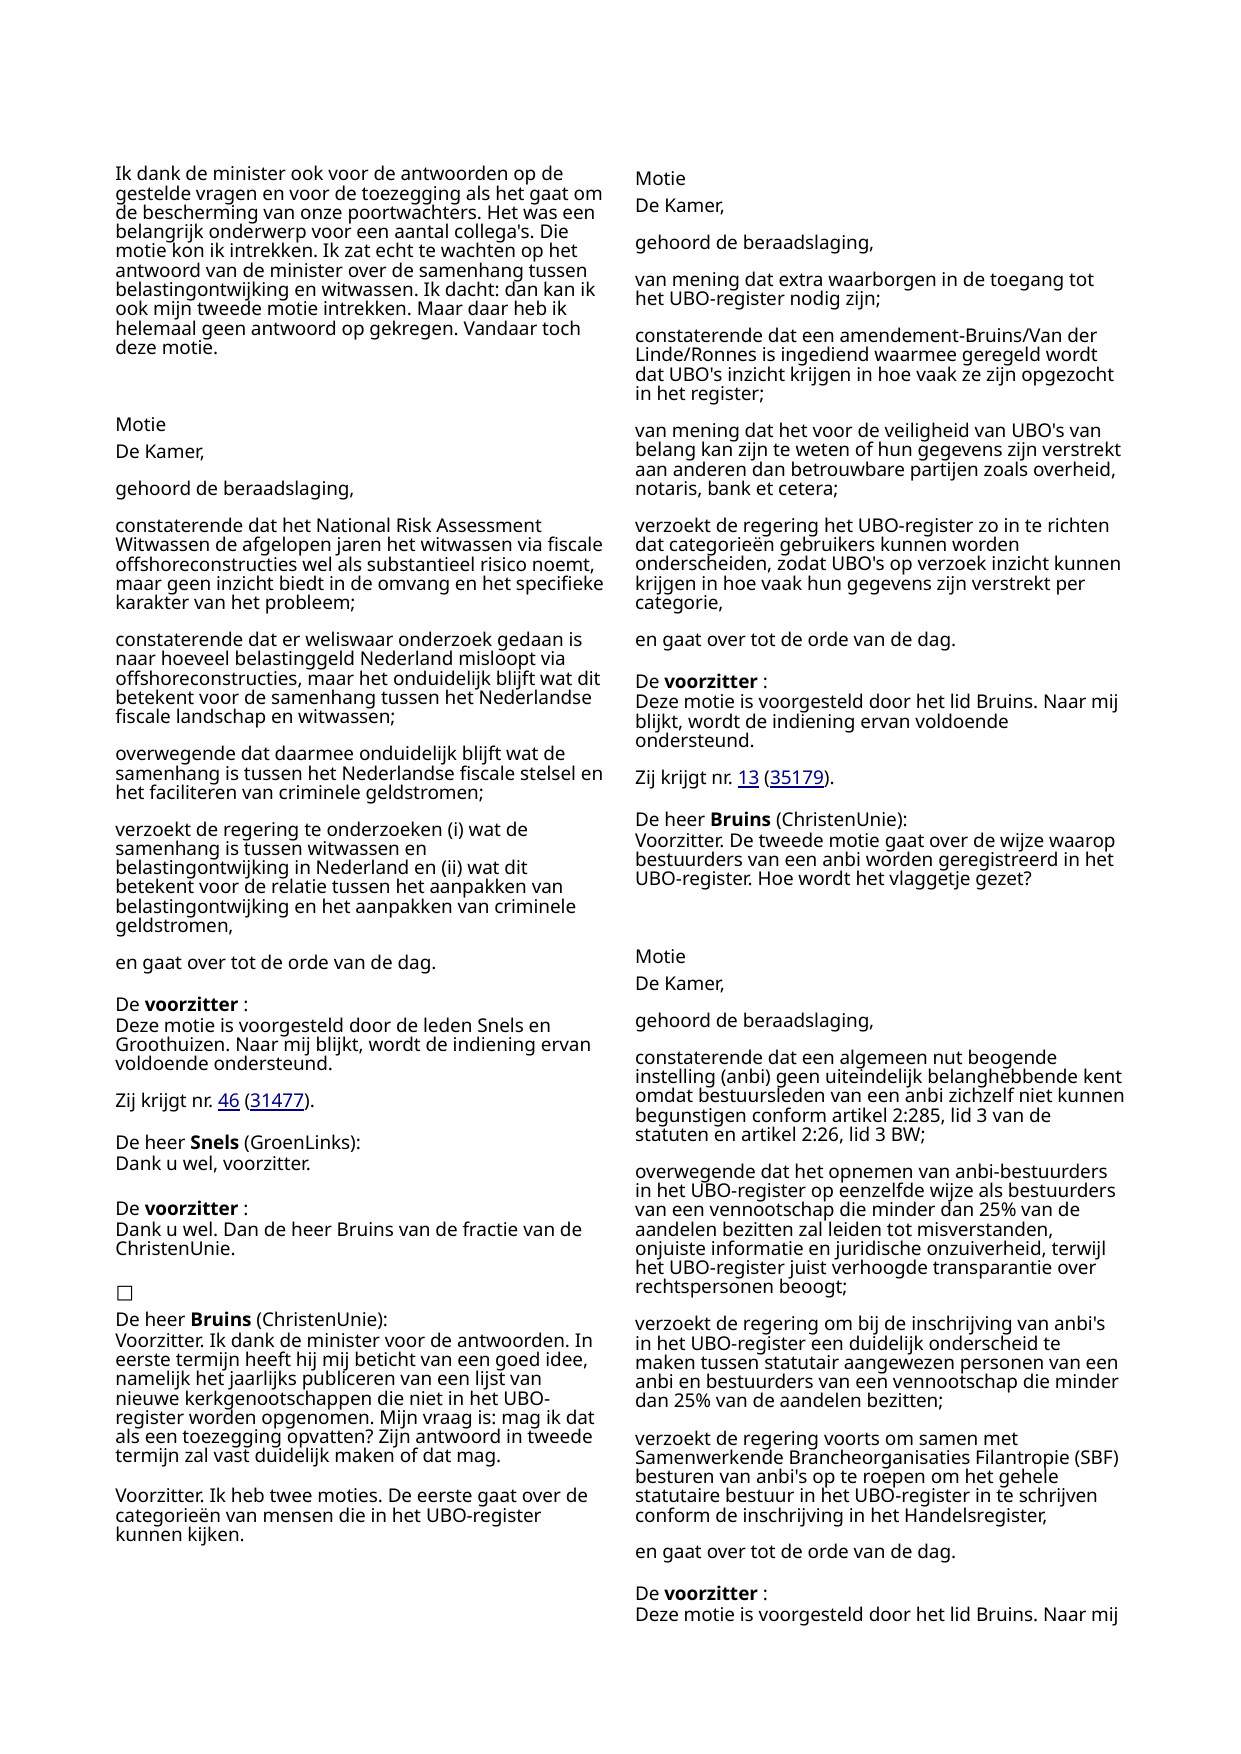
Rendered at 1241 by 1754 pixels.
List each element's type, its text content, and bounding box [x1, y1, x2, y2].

text De voorzitter : [115, 991, 605, 1017]
text en gaat over tot de orde van de dag. [635, 631, 1125, 650]
text van mening dat extra waarborgen in de toegang tot het UBO-register nodig zijn; [635, 271, 1125, 309]
text Motie [115, 411, 605, 437]
text gehoord de beraadslaging, [635, 1012, 1125, 1031]
text verzoekt de regering te onderzoeken (i) wat de samenhang is tussen witwassen en belastingontwijking in Nederland en (ii) wat dit betekent voor de relatie tussen het aanpakken van belastingontwijking en het aanpakken van criminele geldstromen, [115, 821, 605, 936]
text De heer Bruins (ChristenUnie): [115, 1306, 605, 1332]
text De Kamer, [635, 975, 1125, 994]
text constaterende dat een algemeen nut beogende instelling (anbi) geen uiteindelijk belanghebbende kent omdat bestuursleden van een anbi zichzelf niet kunnen begunstigen conform artikel 2:285, lid 3 van de statuten en artikel 2:26, lid 3 BW; [635, 1049, 1125, 1145]
text Deze motie is voorgesteld door het lid Bruins. Naar mij [635, 1606, 1125, 1626]
text Voorzitter. Ik dank de minister voor de antwoorden. In eerste termijn heeft hij mij beticht van een goed idee, namelijk het jaarlijks publiceren van een lijst van nieuwe kerkgenootschappen die niet in het UBO-register worden opgenomen. Mijn vraag is: mag ik dat als een toezegging opvatten? Zijn antwoord in tweede termijn zal vast duidelijk maken of dat mag. [115, 1332, 605, 1467]
text Motie [635, 165, 1125, 191]
text Dank u wel, voorzitter. [115, 1155, 605, 1174]
text De Kamer, [115, 443, 605, 462]
text ⬜ [115, 1280, 605, 1306]
text Deze motie is voorgesteld door de leden Snels en Groothuizen. Naar mij blijkt, wordt de indiening ervan voldoende ondersteund. [115, 1017, 605, 1074]
text gehoord de beraadslaging, [635, 234, 1125, 253]
text gehoord de beraadslaging, [115, 480, 605, 499]
text De voorzitter : [635, 668, 1125, 693]
text Voorzitter. Ik heb twee moties. De eerste gaat over de categorieën van mensen die in het UBO-register kunnen kijken. [115, 1487, 605, 1545]
text De heer Snels (GroenLinks): [115, 1129, 605, 1155]
text constaterende dat er weliswaar onderzoek gedaan is naar hoeveel belastinggeld Nederland misloopt via offshoreconstructies, maar het onduidelijk blijft wat dit betekent voor de samenhang tussen het Nederlandse fiscale landschap en witwassen; [115, 631, 605, 727]
text verzoekt de regering het UBO-register zo in te richten dat categorieën gebruikers kunnen worden onderscheiden, zodat UBO's op verzoek inzicht kunnen krijgen in hoe vaak hun gegevens zijn verstrekt per categorie, [635, 517, 1125, 613]
text De heer Bruins (ChristenUnie): [635, 806, 1125, 832]
text De voorzitter : [635, 1581, 1125, 1606]
text constaterende dat het National Risk Assessment Witwassen de afgelopen jaren het witwassen via fiscale offshoreconstructies wel als substantieel risico noemt, maar geen inzicht biedt in de omvang en het specifieke karakter van het probleem; [115, 517, 605, 613]
text van mening dat het voor de veiligheid van UBO's van belang kan zijn te weten of hun gegevens zijn verstrekt aan anderen dan betrouwbare partijen zoals overheid, notaris, bank et cetera; [635, 422, 1125, 499]
text Dank u wel. Dan de heer Bruins van de fractie van de ChristenUnie. [115, 1221, 605, 1259]
text De voorzitter : [115, 1195, 605, 1221]
text Motie [635, 943, 1125, 969]
text verzoekt de regering om bij de inschrijving van anbi's in het UBO-register een duidelijk onderscheid te maken tussen statutair aangewezen personen van een anbi en bestuurders van een vennootschap die minder dan 25% van de aandelen bezitten; [635, 1315, 1125, 1412]
text en gaat over tot de orde van de dag. [635, 1543, 1125, 1563]
text verzoekt de regering voorts om samen met Samenwerkende Brancheorganisaties Filantropie (SBF) besturen van anbi's op te roepen om het gehele statutaire bestuur in het UBO-register in te schrijven conform de inschrijving in het Handelsregister, [635, 1429, 1125, 1526]
text overwegende dat daarmee onduidelijk blijft wat de samenhang is tussen het Nederlandse fiscale stelsel en het faciliteren van criminele geldstromen; [115, 745, 605, 803]
text Deze motie is voorgesteld door het lid Bruins. Naar mij blijkt, wordt de indiening ervan voldoende ondersteund. [635, 693, 1125, 751]
text Zij krijgt nr. 46 (31477). [115, 1092, 605, 1112]
text constaterende dat een amendement-Bruins/Van der Linde/Ronnes is ingediend waarmee geregeld wordt dat UBO's inzicht krijgen in hoe vaak ze zijn opgezocht in het register; [635, 327, 1125, 404]
text en gaat over tot de orde van de dag. [115, 954, 605, 973]
text overwegende dat het opnemen van anbi-bestuurders in het UBO-register op eenzelfde wijze als bestuurders van een vennootschap die minder dan 25% van de aandelen bezitten zal leiden tot misverstanden, onjuiste informatie en juridische onzuiverheid, terwijl het UBO-register juist verhoogde transparantie over rechtspersonen beoogt; [635, 1163, 1125, 1298]
text Zij krijgt nr. 13 (35179). [635, 769, 1125, 788]
text Voorzitter. De tweede motie gaat over de wijze waarop bestuurders van een anbi worden geregistreerd in het UBO-register. Hoe wordt het vlaggetje gezet? [635, 832, 1125, 890]
text Ik dank de minister ook voor de antwoorden op de gestelde vragen en voor de toezegging als het gaat om de bescherming van onze poortwachters. Het was een belangrijk onderwerp voor een aantal collega's. Die motie kon ik intrekken. Ik zat echt te wachten op het antwoord van de minister over de samenhang tussen belastingontwijking en witwassen. Ik dacht: dan kan ik ook mijn tweede motie intrekken. Maar daar heb ik helemaal geen antwoord op gekregen. Vandaar toch deze motie. [115, 165, 605, 358]
text De Kamer, [635, 197, 1125, 216]
